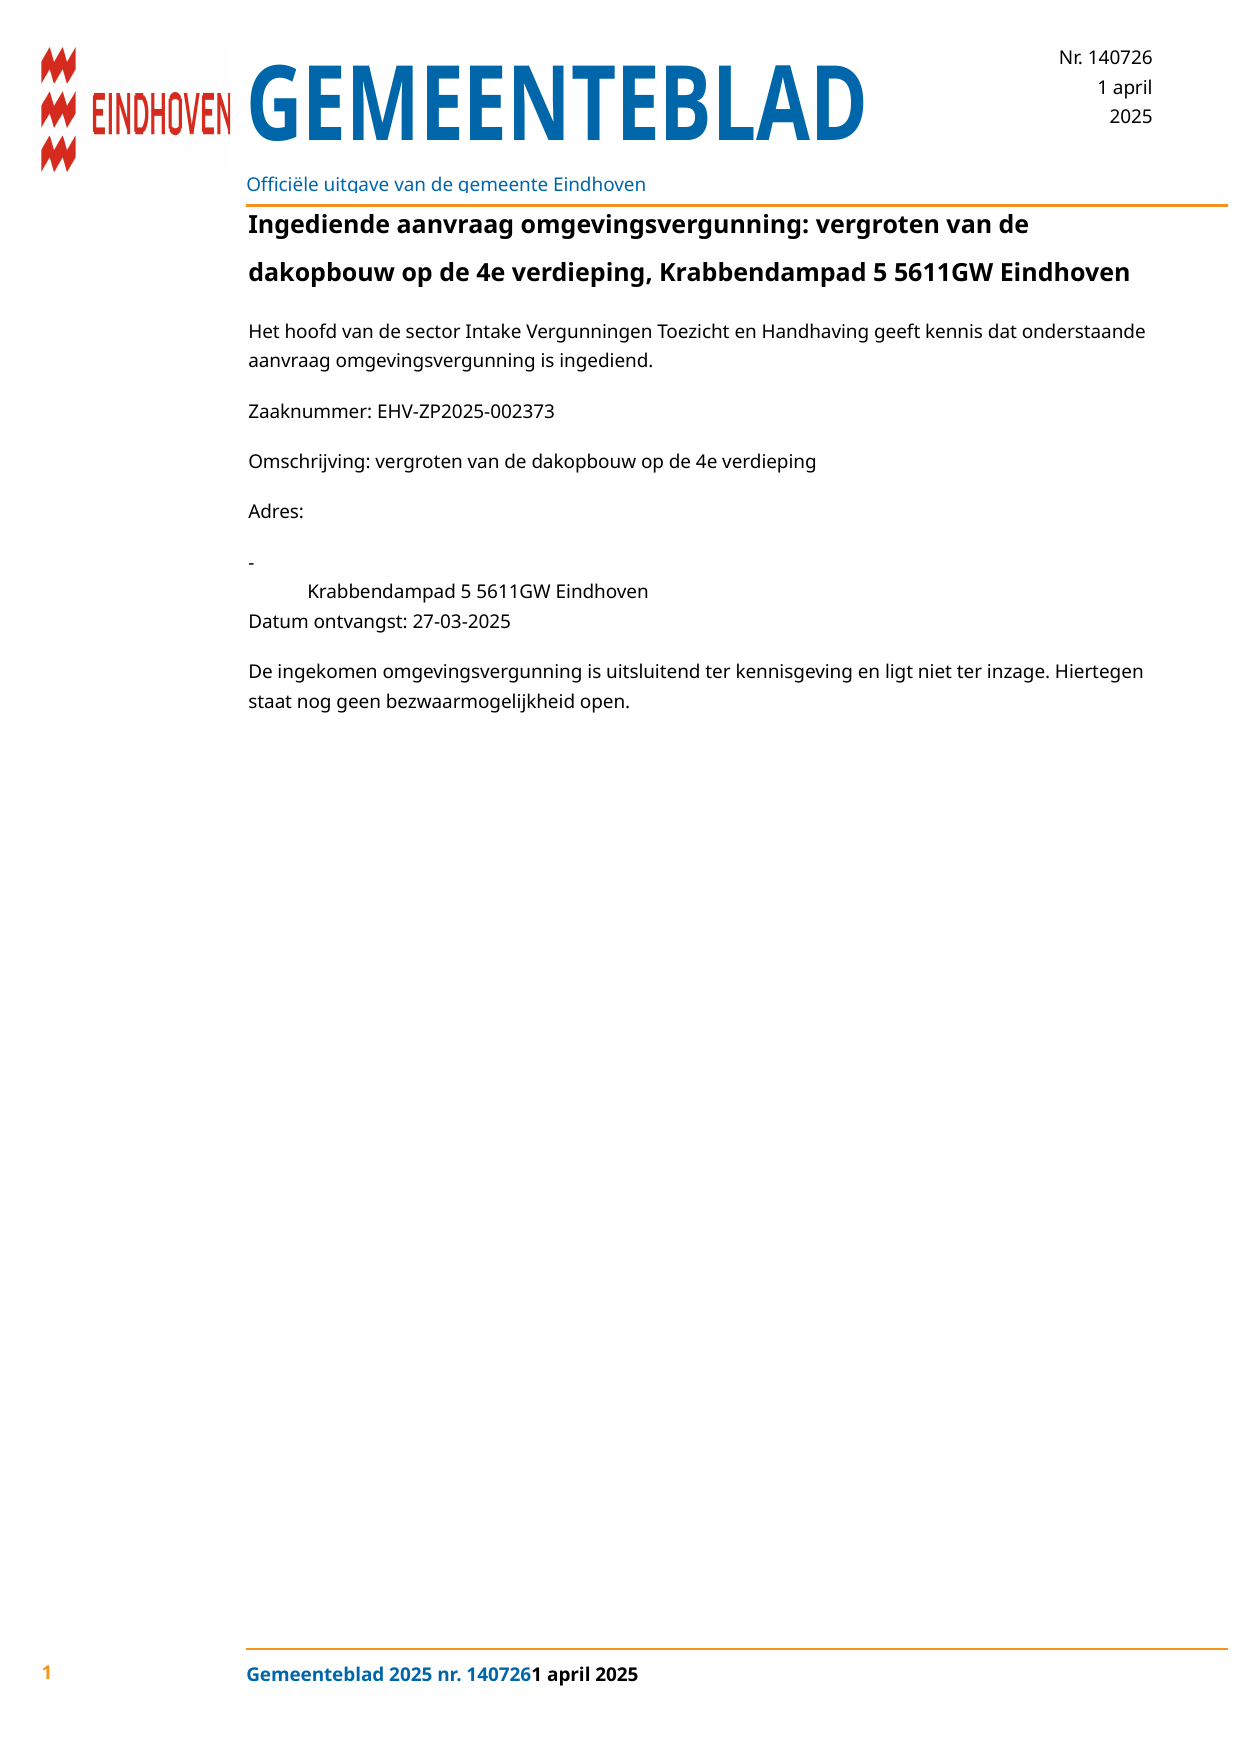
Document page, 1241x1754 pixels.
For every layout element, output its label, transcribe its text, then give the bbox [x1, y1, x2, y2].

text Datum ontvangst: 27-03-2025 [248, 608, 1152, 634]
picture [41, 47, 231, 172]
text Het hoofd van de sector Intake Vergunningen Toezicht en Handhaving geeft kennis dat onderstaande aanvraag omgevingsvergunning is ingediend. [248, 318, 1152, 373]
text Ingediende aanvraag omgevingsvergunning: vergroten van de dakopbouw op de 4e verdieping, Krabbendampad 5 5611GW Eindhoven [248, 207, 1152, 288]
list Krabbendampad 5 5611GW Eindhoven [248, 579, 1152, 604]
text De ingekomen omgevingsvergunning is uitsluitend ter kennisgeving en ligt niet ter inzage. Hiertegen staat nog geen bezwaarmogelijkheid open. [248, 659, 1152, 714]
text Adres: [248, 499, 1152, 524]
text Omschrijving: vergroten van de dakopbouw op de 4e verdieping [248, 448, 1152, 474]
text Zaaknummer: EHV-ZP2025-002373 [248, 398, 1152, 424]
